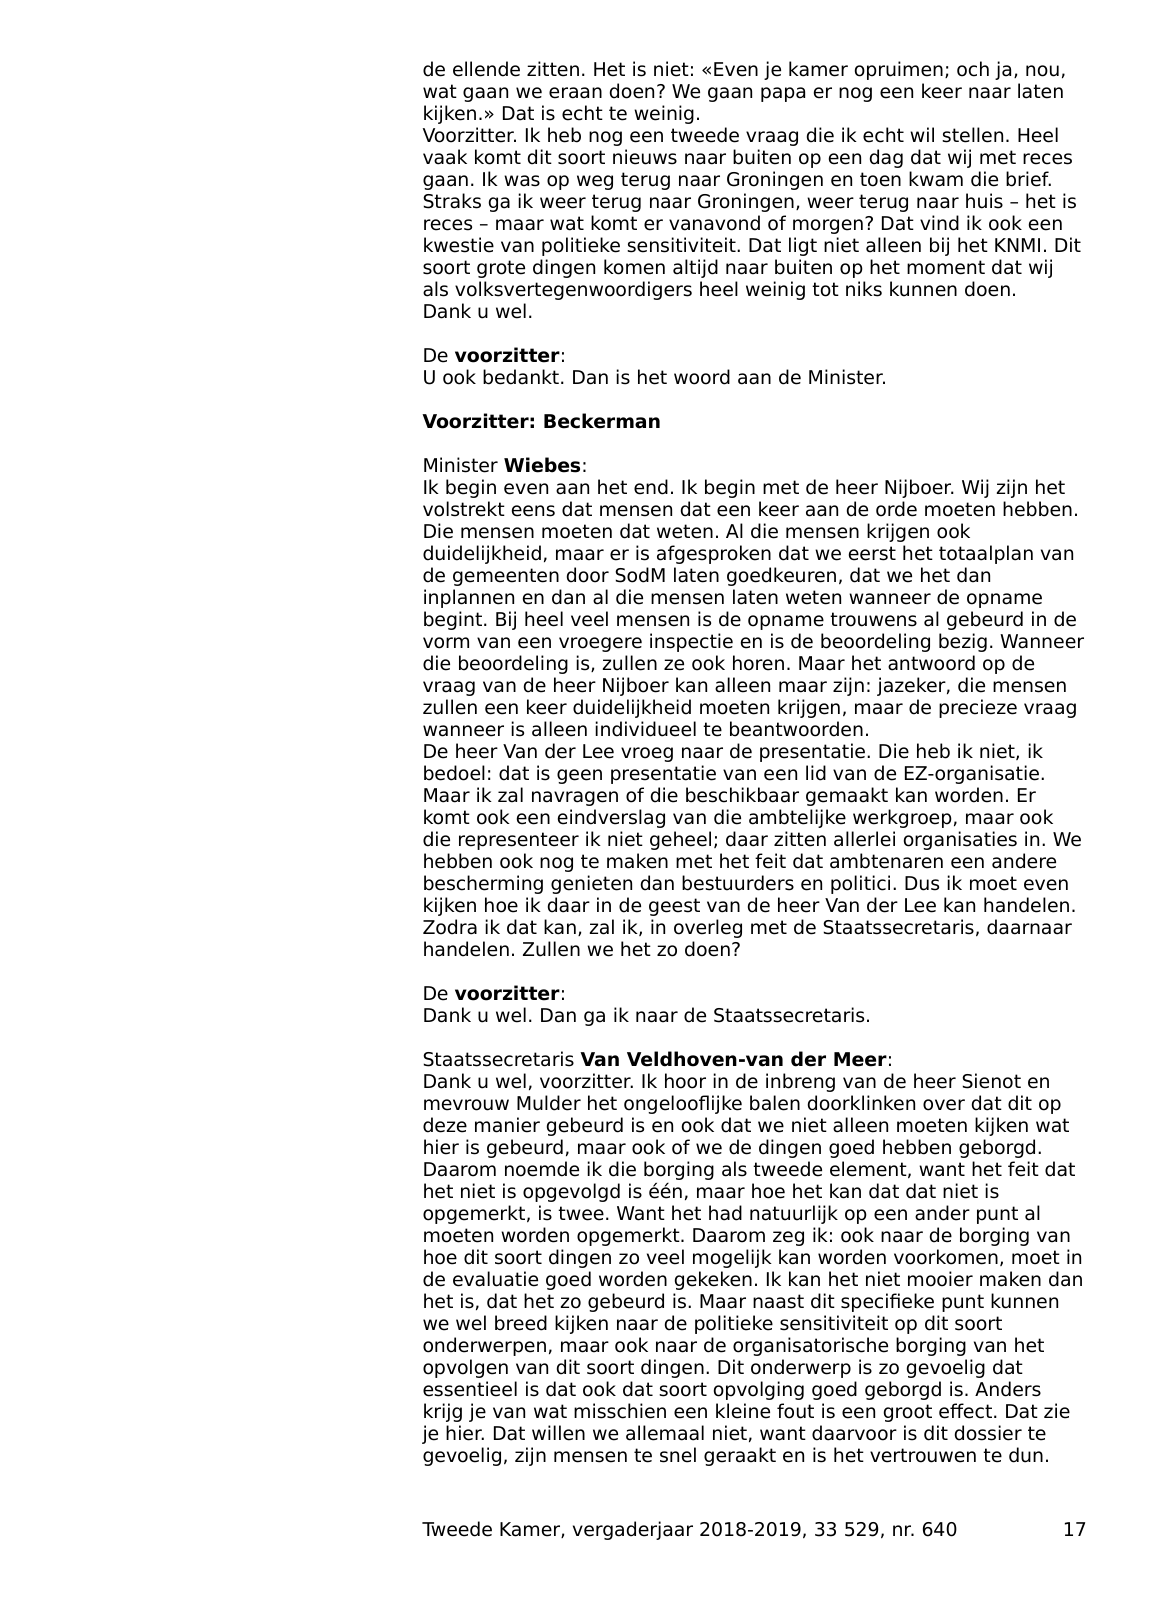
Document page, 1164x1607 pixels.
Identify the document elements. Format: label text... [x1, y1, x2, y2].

text De voorzitter: [422, 345, 1087, 367]
text U ook bedankt. Dan is het woord aan de Minister. [422, 367, 1087, 389]
text Dank u wel. [422, 301, 1087, 323]
text Staatssecretaris Van Veldhoven-van der Meer: [422, 1049, 1087, 1071]
text de ellende zitten. Het is niet: «Even je kamer opruimen; och ja, nou, wat gaan we eraan doen? We gaan papa er nog een keer naar laten kijken.» Dat is echt te weinig. [422, 59, 1087, 125]
text Ik begin even aan het end. Ik begin met de heer Nijboer. Wij zijn het volstrekt eens dat mensen dat een keer aan de orde moeten hebben. Die mensen moeten dat weten. Al die mensen krijgen ook duidelijkheid, maar er is afgesproken dat we eerst het totaalplan van de gemeenten door SodM laten goedkeuren, dat we het dan inplannen en dan al die mensen laten weten wanneer de opname begint. Bij heel veel mensen is de opname trouwens al gebeurd in de vorm van een vroegere inspectie en is de beoordeling bezig. Wanneer die beoordeling is, zullen ze ook horen. Maar het antwoord op de vraag van de heer Nijboer kan alleen maar zijn: jazeker, die mensen zullen een keer duidelijkheid moeten krijgen, maar de precieze vraag wanneer is alleen individueel te beantwoorden. [422, 477, 1087, 741]
text Minister Wiebes: [422, 455, 1087, 477]
subtitle Voorzitter: Beckerman [422, 411, 1087, 433]
text De heer Van der Lee vroeg naar de presentatie. Die heb ik niet, ik bedoel: dat is geen presentatie van een lid van de EZ-organisatie. Maar ik zal navragen of die beschikbaar gemaakt kan worden. Er komt ook een eindverslag van die ambtelijke werkgroep, maar ook die representeer ik niet geheel; daar zitten allerlei organisaties in. We hebben ook nog te maken met het feit dat ambtenaren een andere bescherming genieten dan bestuurders en politici. Dus ik moet even kijken hoe ik daar in de geest van de heer Van der Lee kan handelen. Zodra ik dat kan, zal ik, in overleg met de Staatssecretaris, daarnaar handelen. Zullen we het zo doen? [422, 741, 1087, 961]
text Voorzitter. Ik heb nog een tweede vraag die ik echt wil stellen. Heel vaak komt dit soort nieuws naar buiten op een dag dat wij met reces gaan. Ik was op weg terug naar Groningen en toen kwam die brief. Straks ga ik weer terug naar Groningen, weer terug naar huis – het is reces – maar wat komt er vanavond of morgen? Dat vind ik ook een kwestie van politieke sensitiviteit. Dat ligt niet alleen bij het KNMI. Dit soort grote dingen komen altijd naar buiten op het moment dat wij als volksvertegenwoordigers heel weinig tot niks kunnen doen. [422, 125, 1087, 301]
text De voorzitter: [422, 983, 1087, 1005]
text Dank u wel. Dan ga ik naar de Staatssecretaris. [422, 1005, 1087, 1027]
text Dank u wel, voorzitter. Ik hoor in de inbreng van de heer Sienot en mevrouw Mulder het ongelooflijke balen doorklinken over dat dit op deze manier gebeurd is en ook dat we niet alleen moeten kijken wat hier is gebeurd, maar ook of we de dingen goed hebben geborgd. Daarom noemde ik die borging als tweede element, want het feit dat het niet is opgevolgd is één, maar hoe het kan dat dat niet is opgemerkt, is twee. Want het had natuurlijk op een ander punt al moeten worden opgemerkt. Daarom zeg ik: ook naar de borging van hoe dit soort dingen zo veel mogelijk kan worden voorkomen, moet in de evaluatie goed worden gekeken. Ik kan het niet mooier maken dan het is, dat het zo gebeurd is. Maar naast dit specifieke punt kunnen we wel breed kijken naar de politieke sensitiviteit op dit soort onderwerpen, maar ook naar de organisatorische borging van het opvolgen van dit soort dingen. Dit onderwerp is zo gevoelig dat essentieel is dat ook dat soort opvolging goed geborgd is. Anders krijg je van wat misschien een kleine fout is een groot effect. Dat zie je hier. Dat willen we allemaal niet, want daarvoor is dit dossier te gevoelig, zijn mensen te snel geraakt en is het vertrouwen te dun. [422, 1071, 1087, 1467]
